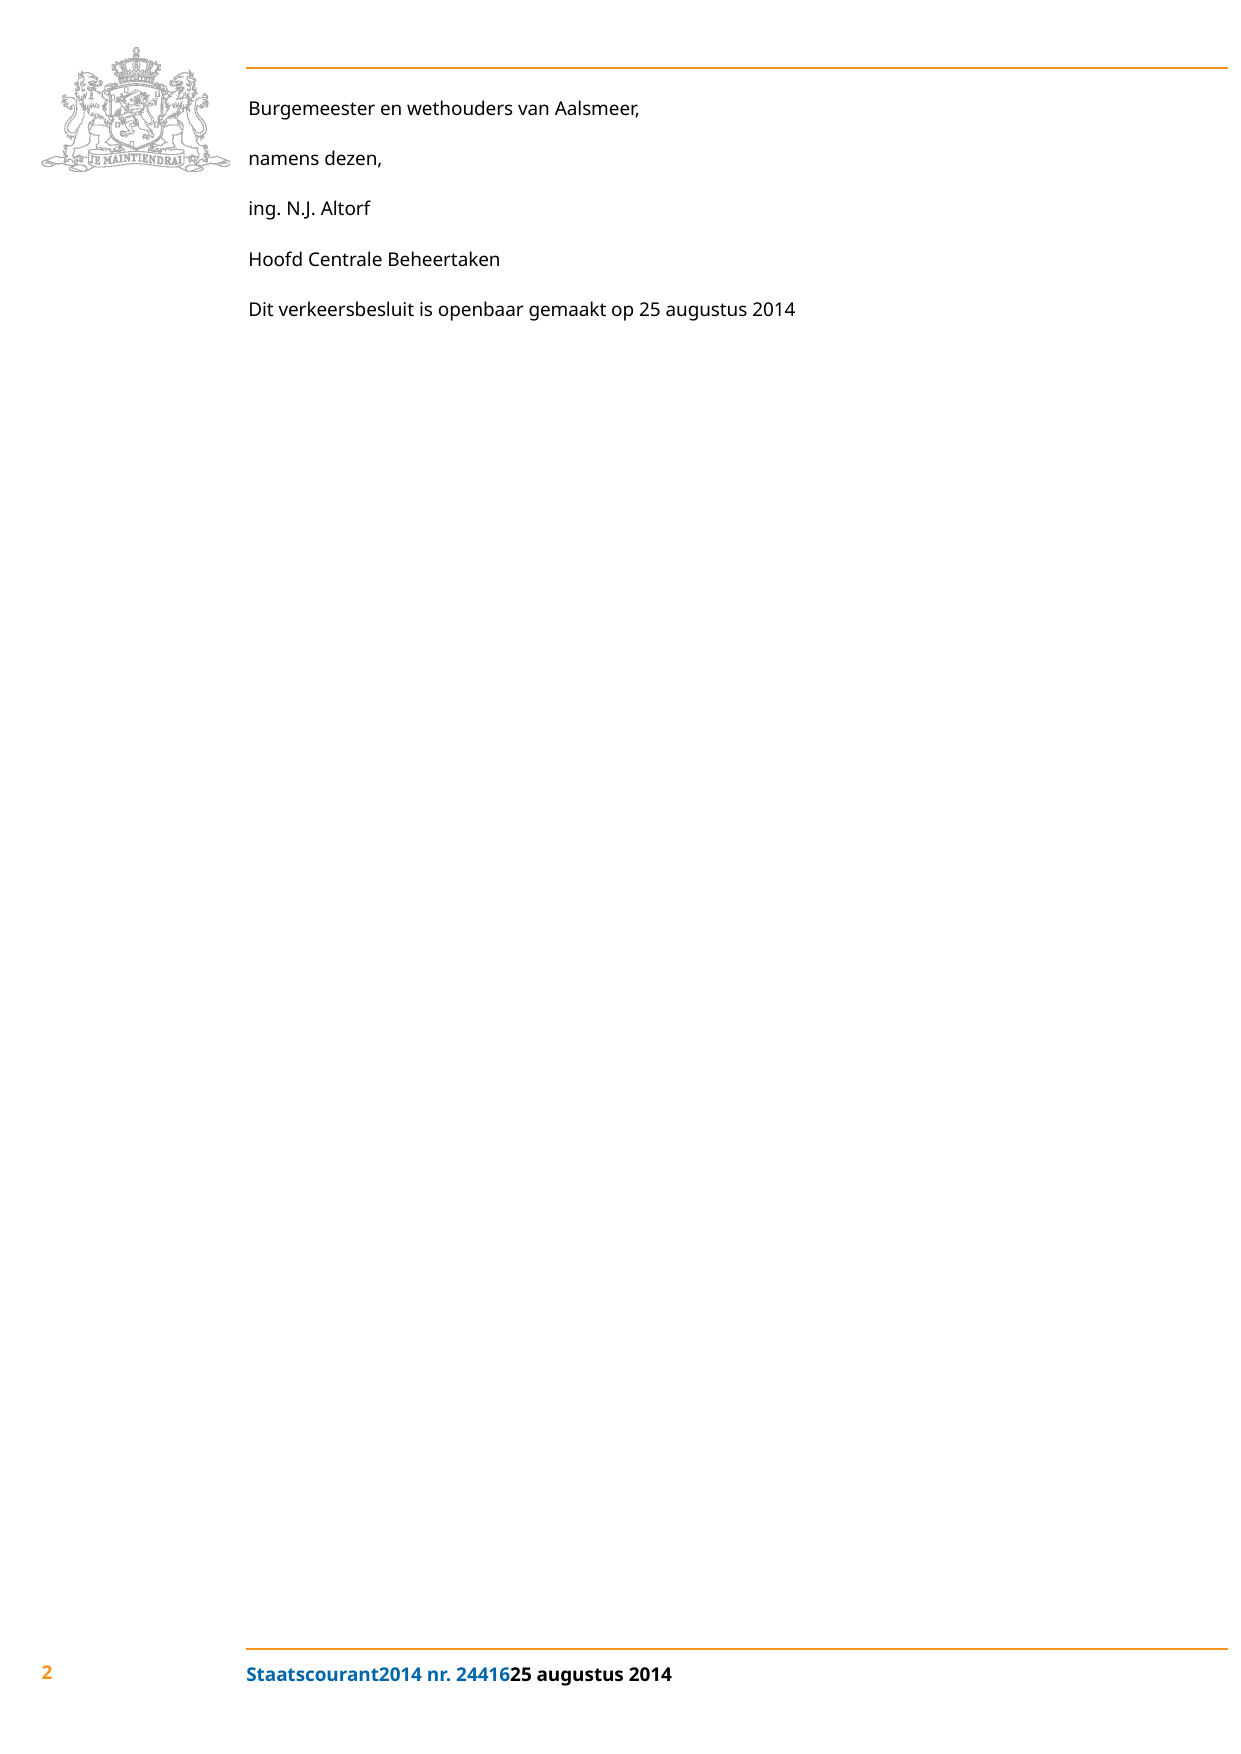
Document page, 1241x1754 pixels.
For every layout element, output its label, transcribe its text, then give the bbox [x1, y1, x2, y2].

text Hoofd Centrale Beheertaken [248, 246, 1152, 272]
text namens dezen, [248, 145, 1152, 171]
text Burgemeester en wethouders van Aalsmeer, [248, 95, 1152, 121]
text Dit verkeersbesluit is openbaar gemaakt op 25 augustus 2014 [248, 296, 1152, 322]
picture [41, 47, 231, 172]
text ing. N.J. Altorf [248, 196, 1152, 221]
